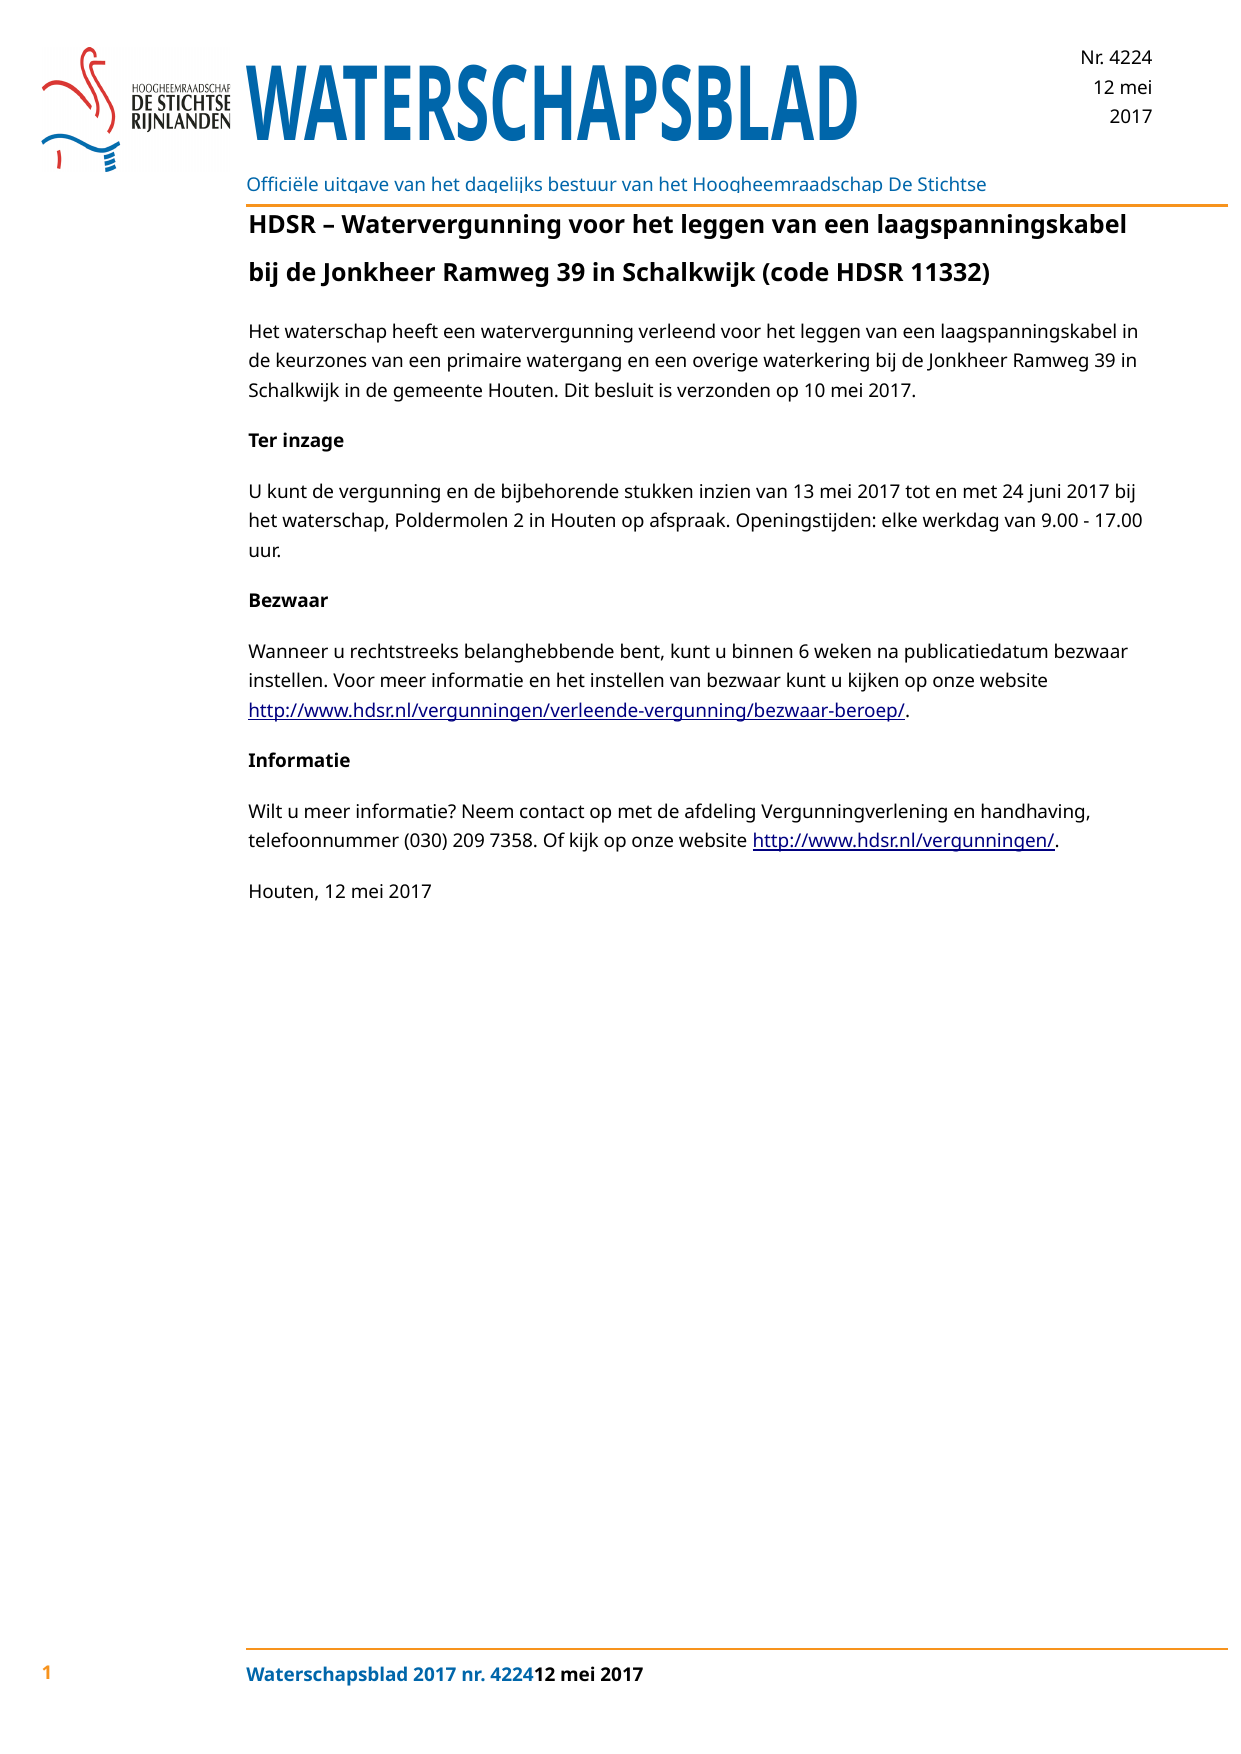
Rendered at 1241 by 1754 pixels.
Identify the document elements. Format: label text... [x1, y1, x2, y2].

text Informatie [248, 747, 1152, 773]
text Houten, 12 mei 2017 [248, 878, 1152, 904]
text Bezwaar [248, 587, 1152, 613]
text Het waterschap heeft een watervergunning verleend voor het leggen van een laagspanningskabel in de keurzones van een primaire watergang en een overige waterkering bij de Jonkheer Ramweg 39 in Schalkwijk in de gemeente Houten. Dit besluit is verzonden op 10 mei 2017. [248, 318, 1152, 403]
picture [41, 47, 231, 172]
text U kunt de vergunning en de bijbehorende stukken inzien van 13 mei 2017 tot en met 24 juni 2017 bij het waterschap, Poldermolen 2 in Houten op afspraak. Openingstijden: elke werkdag van 9.00 - 17.00 uur. [248, 478, 1152, 563]
text Wilt u meer informatie? Neem contact op met de afdeling Vergunningverlening en handhaving, telefoonnummer (030) 209 7358. Of kijk op onze website http://www.hdsr.nl/vergunningen/. [248, 798, 1152, 853]
text Wanneer u rechtstreeks belanghebbende bent, kunt u binnen 6 weken na publicatiedatum bezwaar instellen. Voor meer informatie en het instellen van bezwaar kunt u kijken op onze website http://www.hdsr.nl/vergunningen/verleende-vergunning/bezwaar-beroep/. [248, 638, 1152, 723]
text HDSR – Watervergunning voor het leggen van een laagspanningskabel bij de Jonkheer Ramweg 39 in Schalkwijk (code HDSR 11332) [248, 207, 1152, 288]
text Ter inzage [248, 427, 1152, 453]
